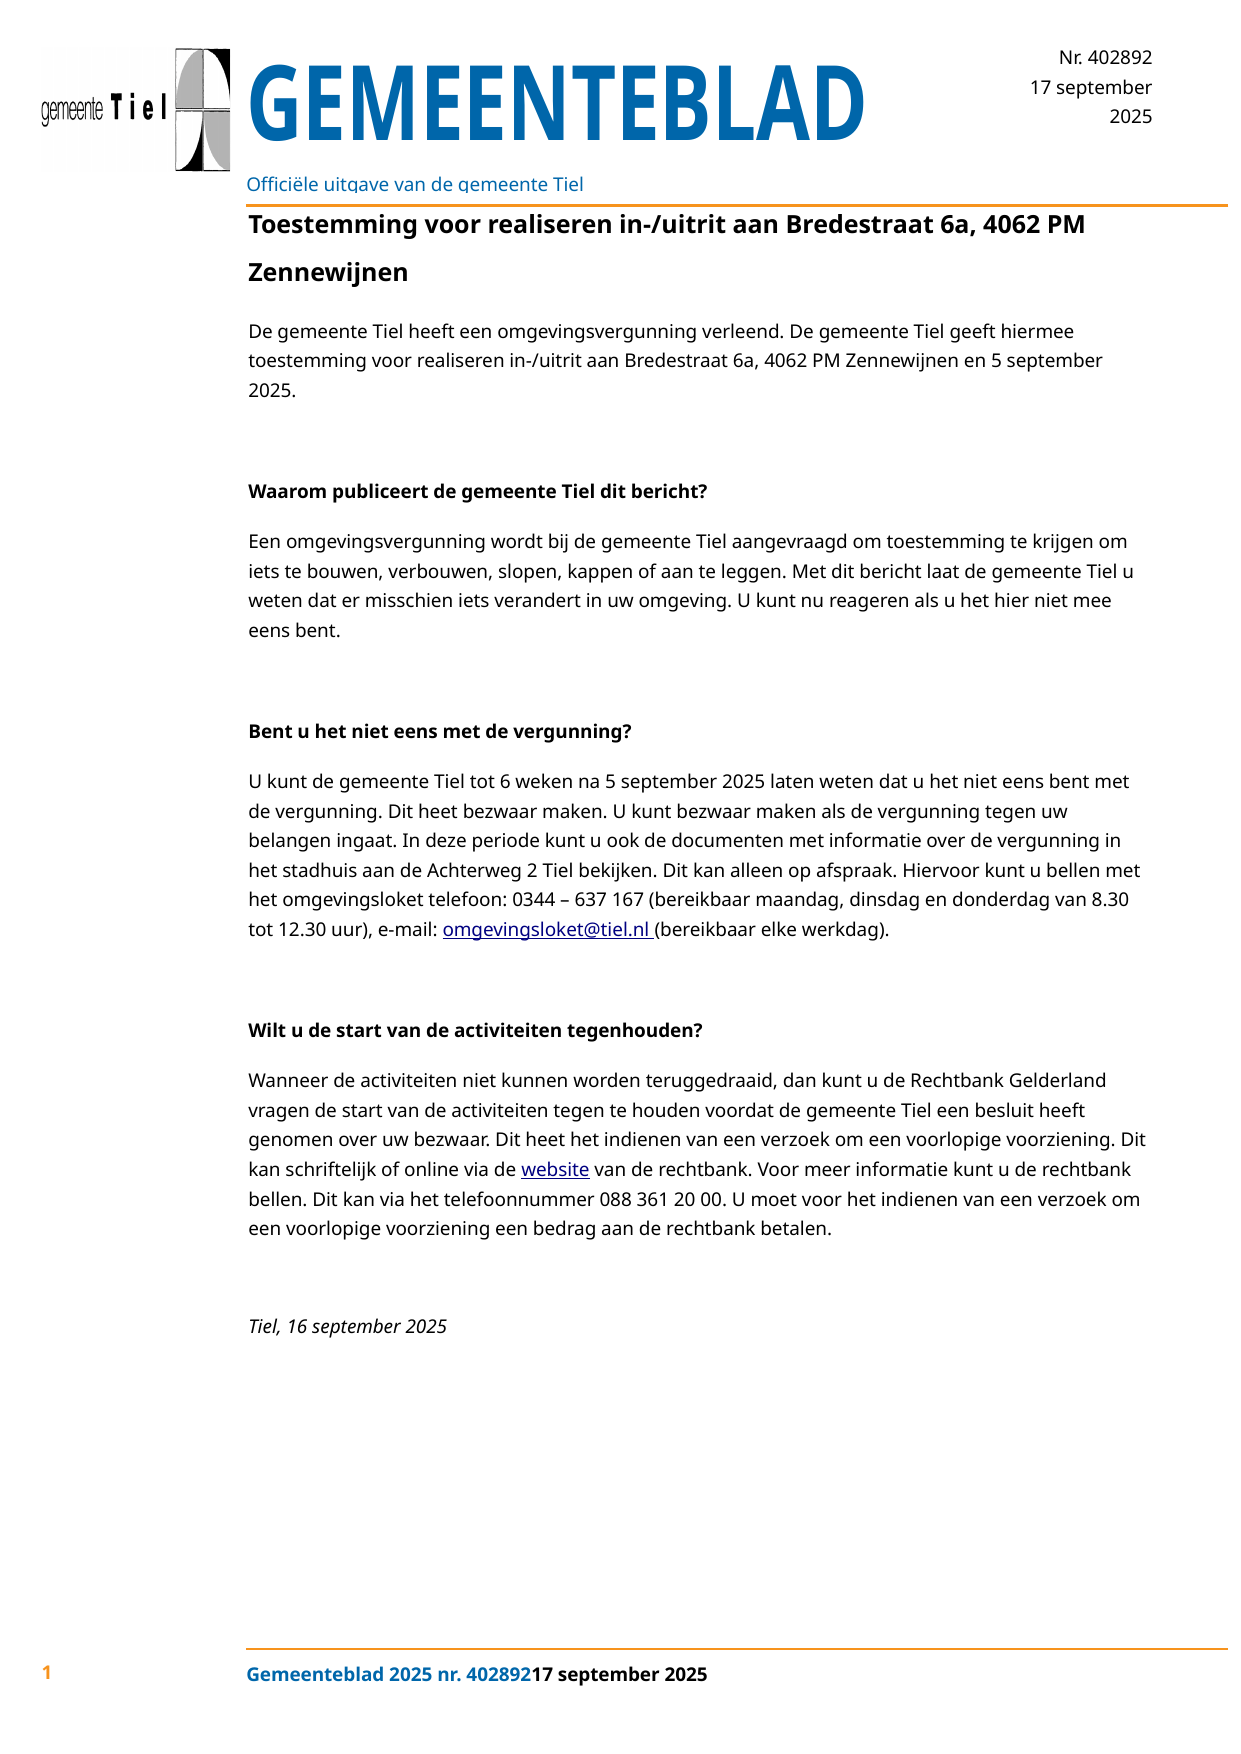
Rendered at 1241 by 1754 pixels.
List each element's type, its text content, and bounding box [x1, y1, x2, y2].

text Bent u het niet eens met de vergunning? [248, 718, 1152, 744]
text Wanneer de activiteiten niet kunnen worden teruggedraaid, dan kunt u de Rechtbank Gelderland vragen de start van de activiteiten tegen te houden voordat de gemeente Tiel een besluit heeft genomen over uw bezwaar. Dit heet het indienen van een verzoek om een voorlopige voorziening. Dit kan schriftelijk of online via de website van de rechtbank. Voor meer informatie kunt u de rechtbank bellen. Dit kan via het telefoonnummer 088 361 20 00. U moet voor het indienen van een verzoek om een voorlopige voorziening een bedrag aan de rechtbank betalen. [248, 1067, 1152, 1241]
text Toestemming voor realiseren in-/uitrit aan Bredestraat 6a, 4062 PM Zennewijnen [248, 207, 1152, 288]
picture [41, 47, 231, 172]
text De gemeente Tiel heeft een omgevingsvergunning verleend. De gemeente Tiel geeft hiermee toestemming voor realiseren in-/uitrit aan Bredestraat 6a, 4062 PM Zennewijnen en 5 september 2025. [248, 318, 1152, 403]
text Waarom publiceert de gemeente Tiel dit bericht? [248, 478, 1152, 504]
text Wilt u de start van de activiteiten tegenhouden? [248, 1017, 1152, 1043]
text U kunt de gemeente Tiel tot 6 weken na 5 september 2025 laten weten dat u het niet eens bent met de vergunning. Dit heet bezwaar maken. U kunt bezwaar maken als de vergunning tegen uw belangen ingaat. In deze periode kunt u ook de documenten met informatie over de vergunning in het stadhuis aan de Achterweg 2 Tiel bekijken. Dit kan alleen op afspraak. Hiervoor kunt u bellen met het omgevingsloket telefoon: 0344 – 637 167 (bereikbaar maandag, dinsdag en donderdag van 8.30 tot 12.30 uur), e-mail: omgevingsloket@tiel.nl (bereikbaar elke werkdag). [248, 768, 1152, 942]
text Tiel, 16 september 2025 [248, 1314, 1152, 1339]
text Een omgevingsvergunning wordt bij de gemeente Tiel aangevraagd om toestemming te krijgen om iets te bouwen, verbouwen, slopen, kappen of aan te leggen. Met dit bericht laat de gemeente Tiel u weten dat er misschien iets verandert in uw omgeving. U kunt nu reageren als u het hier niet mee eens bent. [248, 528, 1152, 643]
